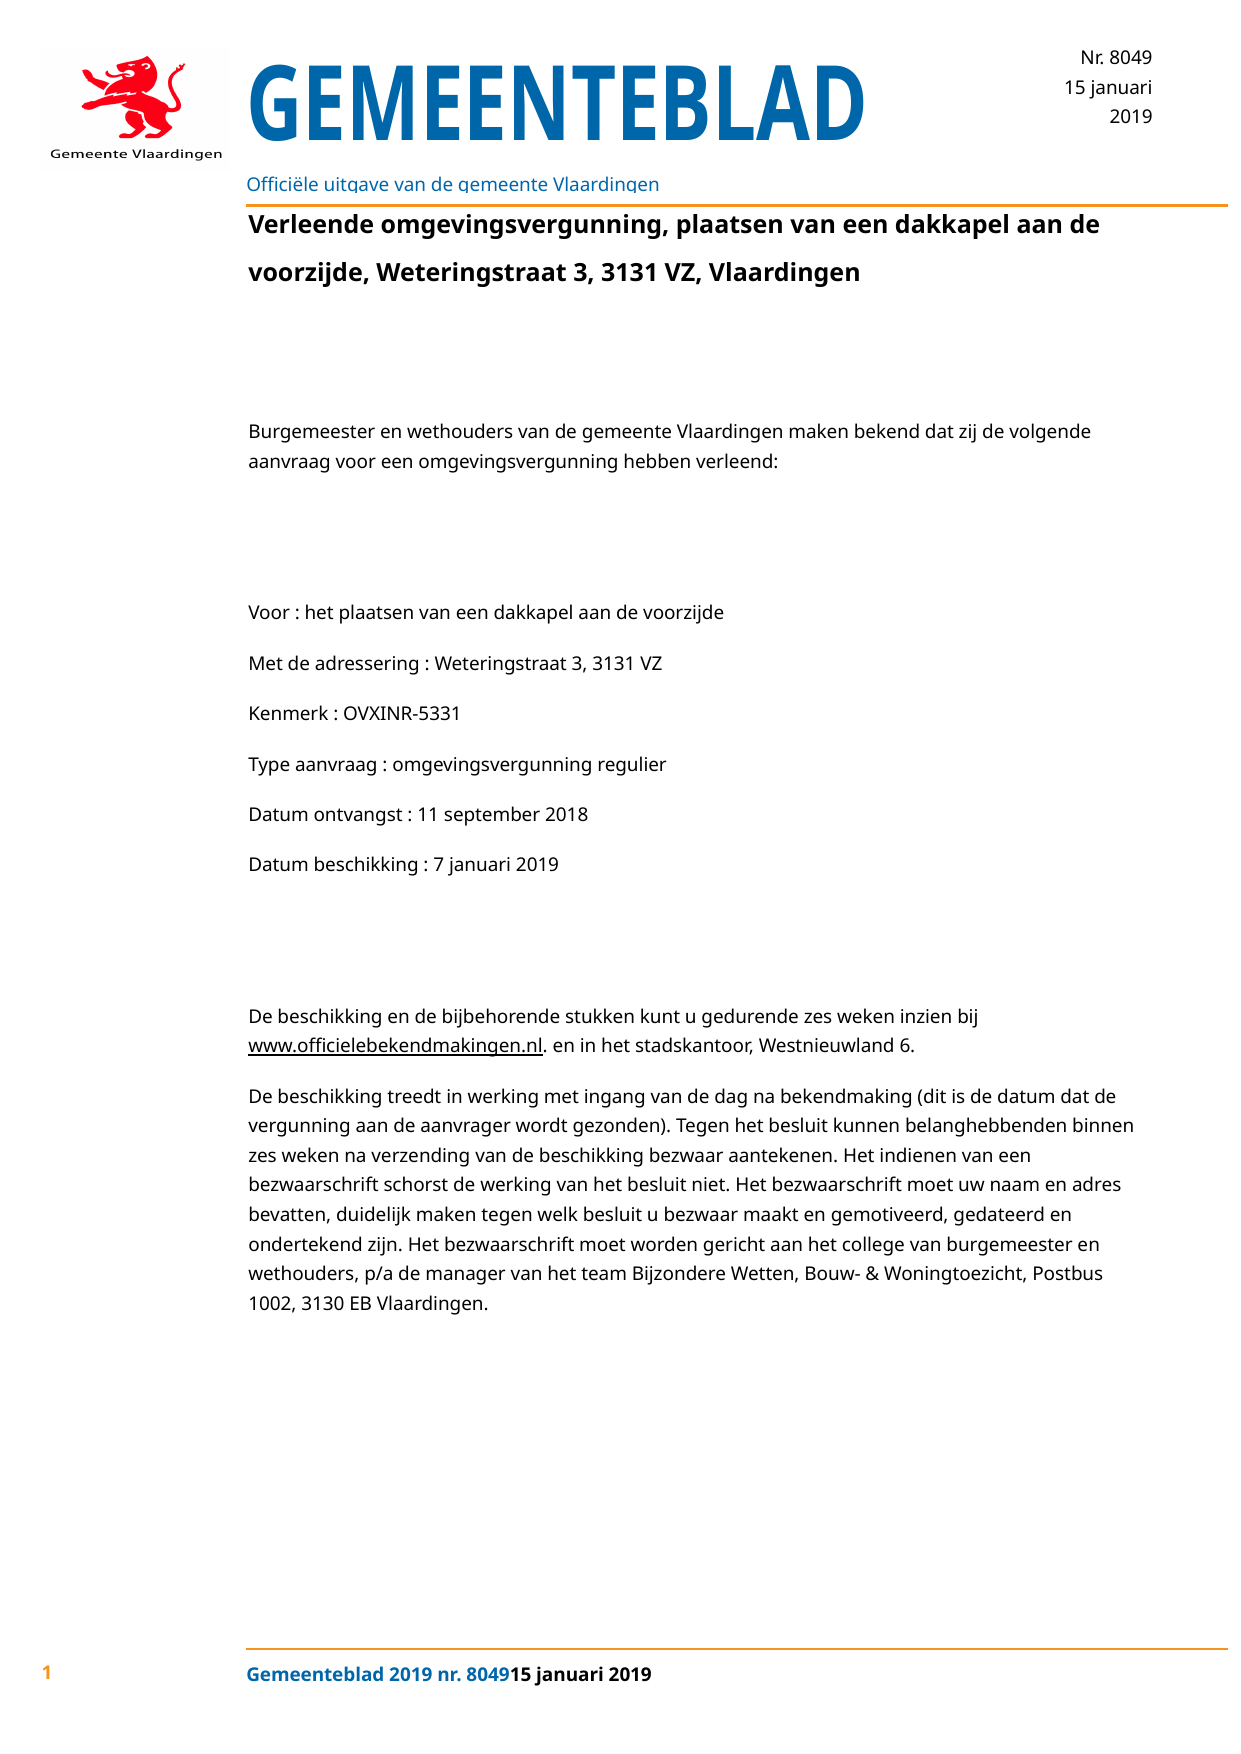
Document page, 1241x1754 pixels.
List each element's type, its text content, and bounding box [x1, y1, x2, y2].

text Datum ontvangst : 11 september 2018 [248, 801, 1152, 827]
text Type aanvraag : omgevingsvergunning regulier [248, 751, 1152, 777]
text De beschikking en de bijbehorende stukken kunt u gedurende zes weken inzien bij www.officielebekendmakingen.nl. en in het stadskantoor, Westnieuwland 6. [248, 1003, 1152, 1058]
text Kenmerk : OVXINR-5331 [248, 700, 1152, 726]
text Met de adressering : Weteringstraat 3, 3131 VZ [248, 650, 1152, 676]
picture [41, 47, 231, 172]
text De beschikking treedt in werking met ingang van de dag na bekendmaking (dit is de datum dat de vergunning aan de aanvrager wordt gezonden). Tegen het besluit kunnen belanghebbenden binnen zes weken na verzending van de beschikking bezwaar aantekenen. Het indienen van een bezwaarschrift schorst de werking van het besluit niet. Het bezwaarschrift moet uw naam en adres bevatten, duidelijk maken tegen welk besluit u bezwaar maakt en gemotiveerd, gedateerd en ondertekend zijn. Het bezwaarschrift moet worden gericht aan het college van burgemeester en wethouders, p/a de manager van het team Bijzondere Wetten, Bouw- & Woningtoezicht, Postbus 1002, 3130 EB Vlaardingen. [248, 1083, 1152, 1316]
text Burgemeester en wethouders van de gemeente Vlaardingen maken bekend dat zij de volgende aanvraag voor een omgevingsvergunning hebben verleend: [248, 419, 1152, 474]
text Voor : het plaatsen van een dakkapel aan de voorzijde [248, 599, 1152, 625]
text Datum beschikking : 7 januari 2019 [248, 852, 1152, 877]
text Verleende omgevingsvergunning, plaatsen van een dakkapel aan de voorzijde, Weteringstraat 3, 3131 VZ, Vlaardingen [248, 207, 1152, 288]
